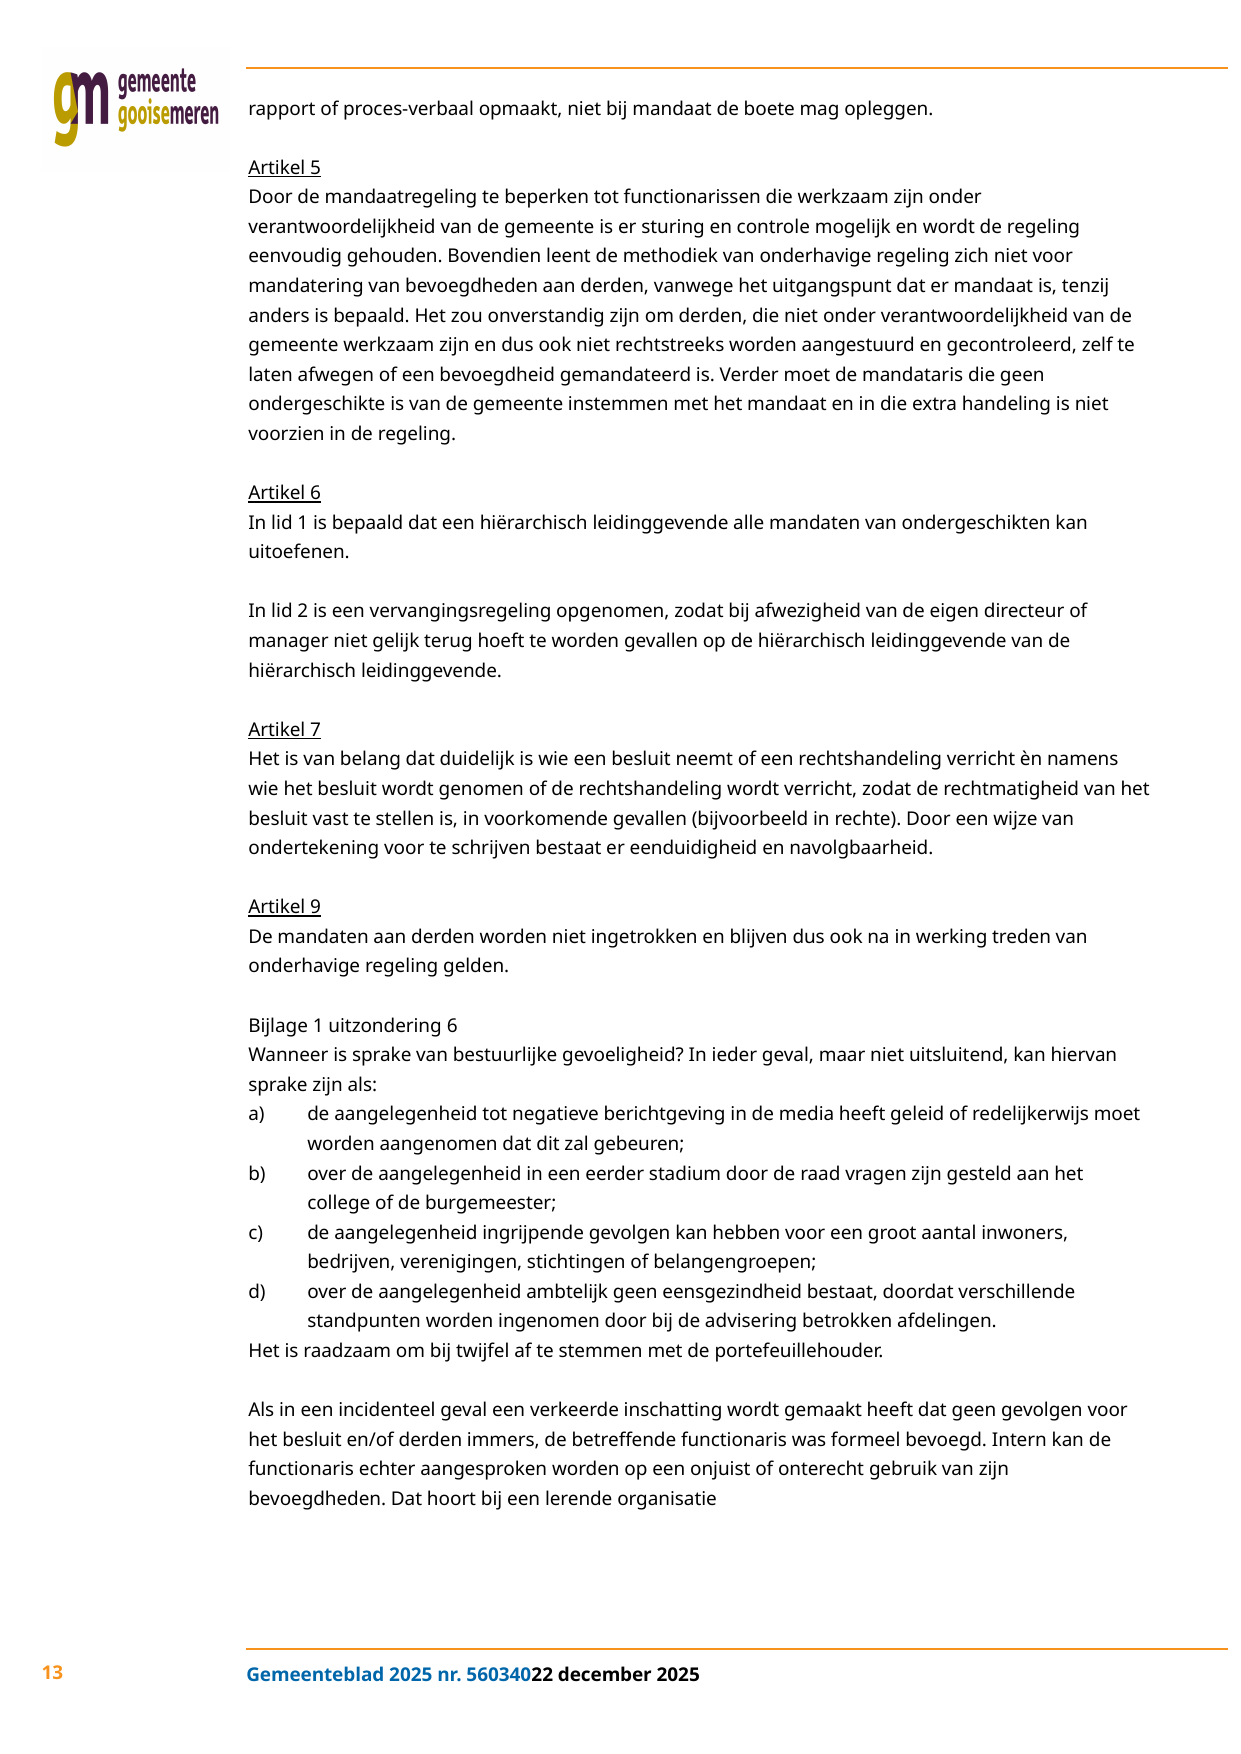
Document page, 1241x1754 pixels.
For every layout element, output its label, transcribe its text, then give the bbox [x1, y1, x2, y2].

text Artikel 9 [248, 893, 1152, 919]
list de aangelegenheid tot negatieve berichtgeving in de media heeft geleid of redelijkerwijs moet worden aangenomen dat dit zal gebeuren; [248, 1101, 1152, 1156]
text Wanneer is sprake van bestuurlijke gevoeligheid? In ieder geval, maar niet uitsluitend, kan hiervan sprake zijn als: [248, 1041, 1152, 1097]
text Artikel 6 [248, 479, 1152, 505]
list over de aangelegenheid in een eerder stadium door de raad vragen zijn gesteld aan het college of de burgemeester; [248, 1160, 1152, 1215]
text De mandaten aan derden worden niet ingetrokken en blijven dus ook na in werking treden van onderhavige regeling gelden. [248, 923, 1152, 978]
text In lid 2 is een vervangingsregeling opgenomen, zodat bij afwezigheid van de eigen directeur of manager niet gelijk terug hoeft te worden gevallen op de hiërarchisch leidinggevende van de hiërarchisch leidinggevende. [248, 598, 1152, 683]
text Bijlage 1 uitzondering 6 [248, 1012, 1152, 1038]
text Het is van belang dat duidelijk is wie een besluit neemt of een rechtshandeling verricht èn namens wie het besluit wordt genomen of de rechtshandeling wordt verricht, zodat de rechtmatigheid van het besluit vast te stellen is, in voorkomende gevallen (bijvoorbeeld in rechte). Door een wijze van ondertekening voor te schrijven bestaat er eenduidigheid en navolgbaarheid. [248, 746, 1152, 860]
list de aangelegenheid ingrijpende gevolgen kan hebben voor een groot aantal inwoners, bedrijven, verenigingen, stichtingen of belangengroepen; [248, 1219, 1152, 1274]
text Het is raadzaam om bij twijfel af te stemmen met de portefeuillehouder. [248, 1337, 1152, 1363]
text Door de mandaatregeling te beperken tot functionarissen die werkzaam zijn onder verantwoordelijkheid van de gemeente is er sturing en controle mogelijk en wordt de regeling eenvoudig gehouden. Bovendien leent de methodiek van onderhavige regeling zich niet voor mandatering van bevoegdheden aan derden, vanwege het uitgangspunt dat er mandaat is, tenzij anders is bepaald. Het zou onverstandig zijn om derden, die niet onder verantwoordelijkheid van de gemeente werkzaam zijn en dus ook niet rechtstreeks worden aangestuurd en gecontroleerd, zelf te laten afwegen of een bevoegdheid gemandateerd is. Verder moet de mandataris die geen ondergeschikte is van de gemeente instemmen met het mandaat en in die extra handeling is niet voorzien in de regeling. [248, 183, 1152, 446]
text rapport of proces-verbaal opmaakt, niet bij mandaat de boete mag opleggen. [248, 95, 1152, 121]
list over de aangelegenheid ambtelijk geen eensgezindheid bestaat, doordat verschillende standpunten worden ingenomen door bij de advisering betrokken afdelingen. [248, 1278, 1152, 1333]
text In lid 1 is bepaald dat een hiërarchisch leidinggevende alle mandaten van ondergeschikten kan uitoefenen. [248, 509, 1152, 564]
text Artikel 7 [248, 716, 1152, 742]
picture [41, 47, 231, 172]
text Artikel 5 [248, 154, 1152, 180]
text Als in een incidenteel geval een verkeerde inschatting wordt gemaakt heeft dat geen gevolgen voor het besluit en/of derden immers, de betreffende functionaris was formeel bevoegd. Intern kan de functionaris echter aangesproken worden op een onjuist of onterecht gebruik van zijn bevoegdheden. Dat hoort bij een lerende organisatie [248, 1396, 1152, 1511]
